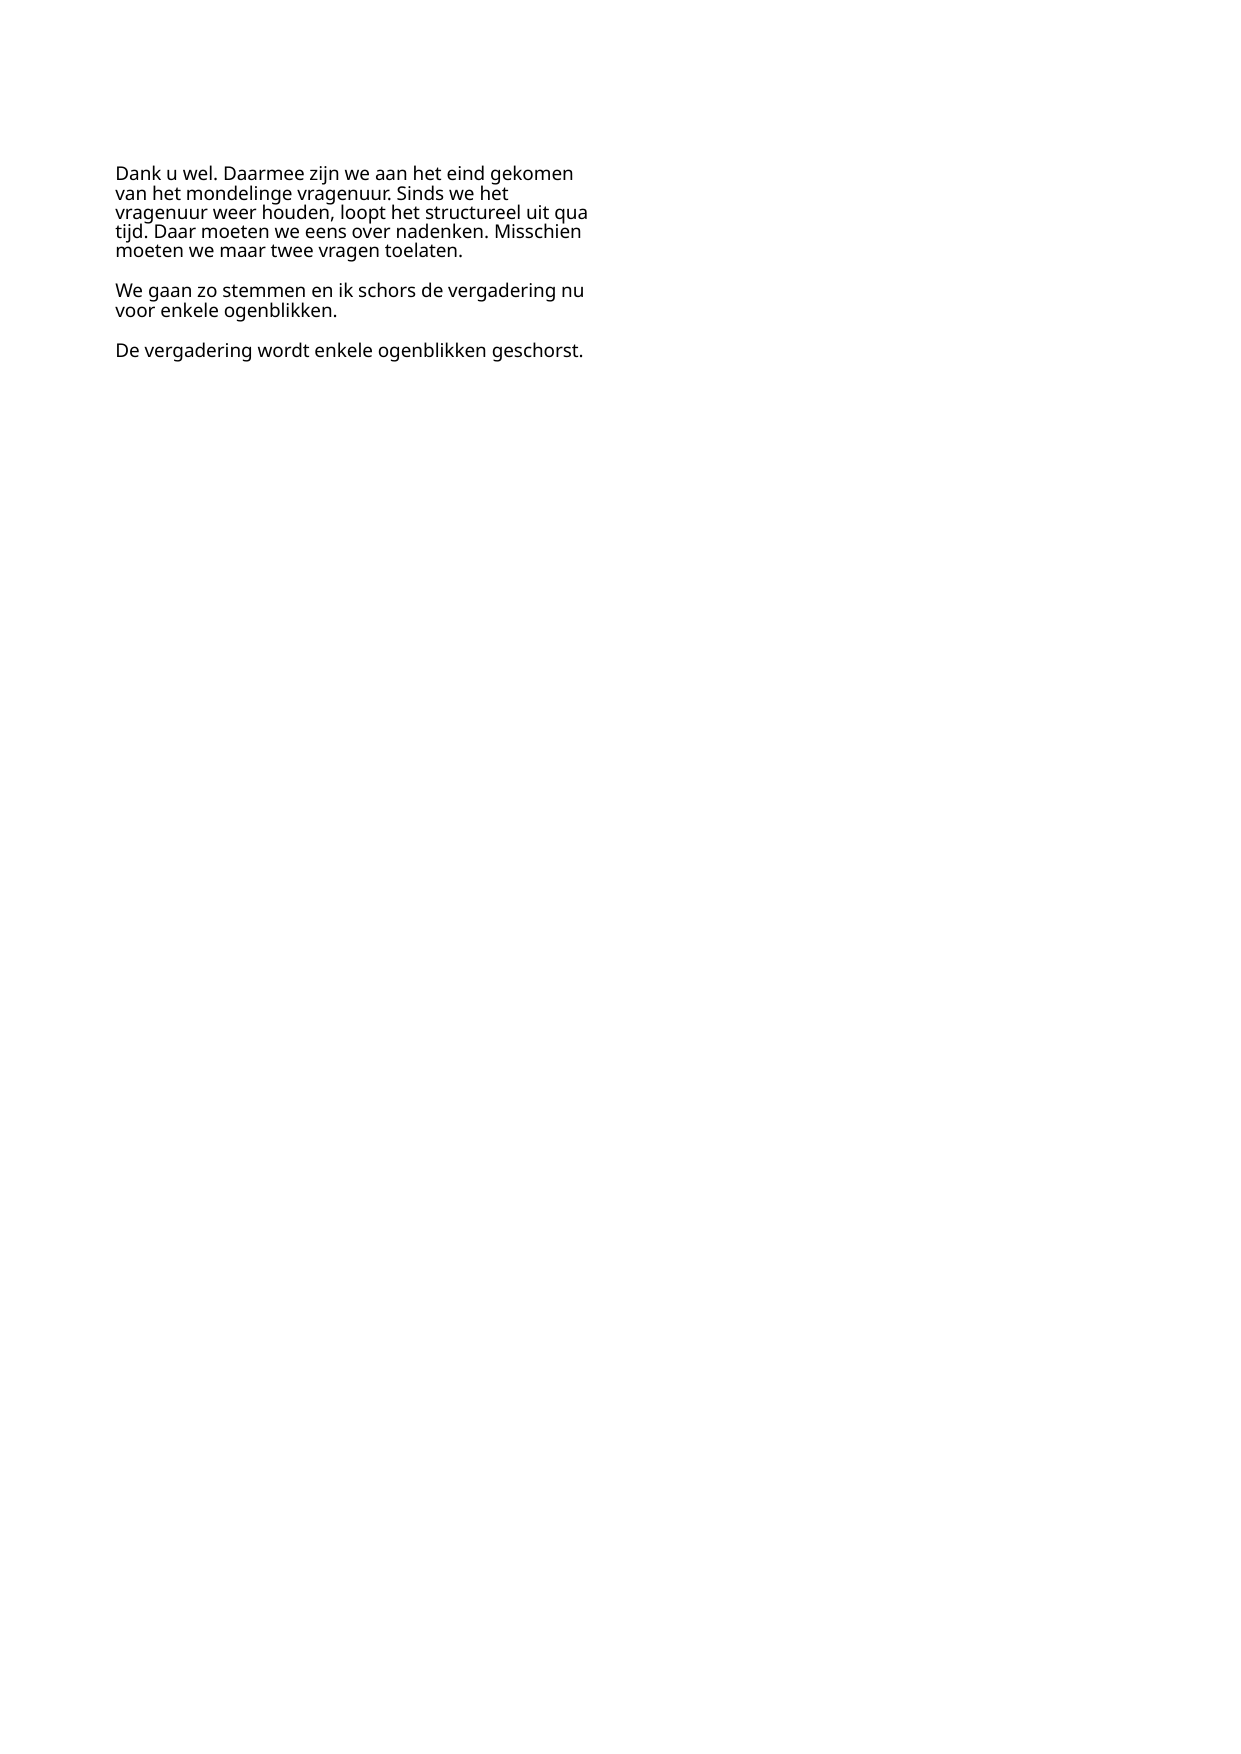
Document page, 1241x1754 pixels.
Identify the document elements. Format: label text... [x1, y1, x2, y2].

text Dank u wel. Daarmee zijn we aan het eind gekomen van het mondelinge vragenuur. Sinds we het vragenuur weer houden, loopt het structureel uit qua tijd. Daar moeten we eens over nadenken. Misschien moeten we maar twee vragen toelaten. [115, 165, 605, 262]
text We gaan zo stemmen en ik schors de vergadering nu voor enkele ogenblikken. [115, 282, 605, 321]
text De vergadering wordt enkele ogenblikken geschorst. [115, 342, 605, 361]
